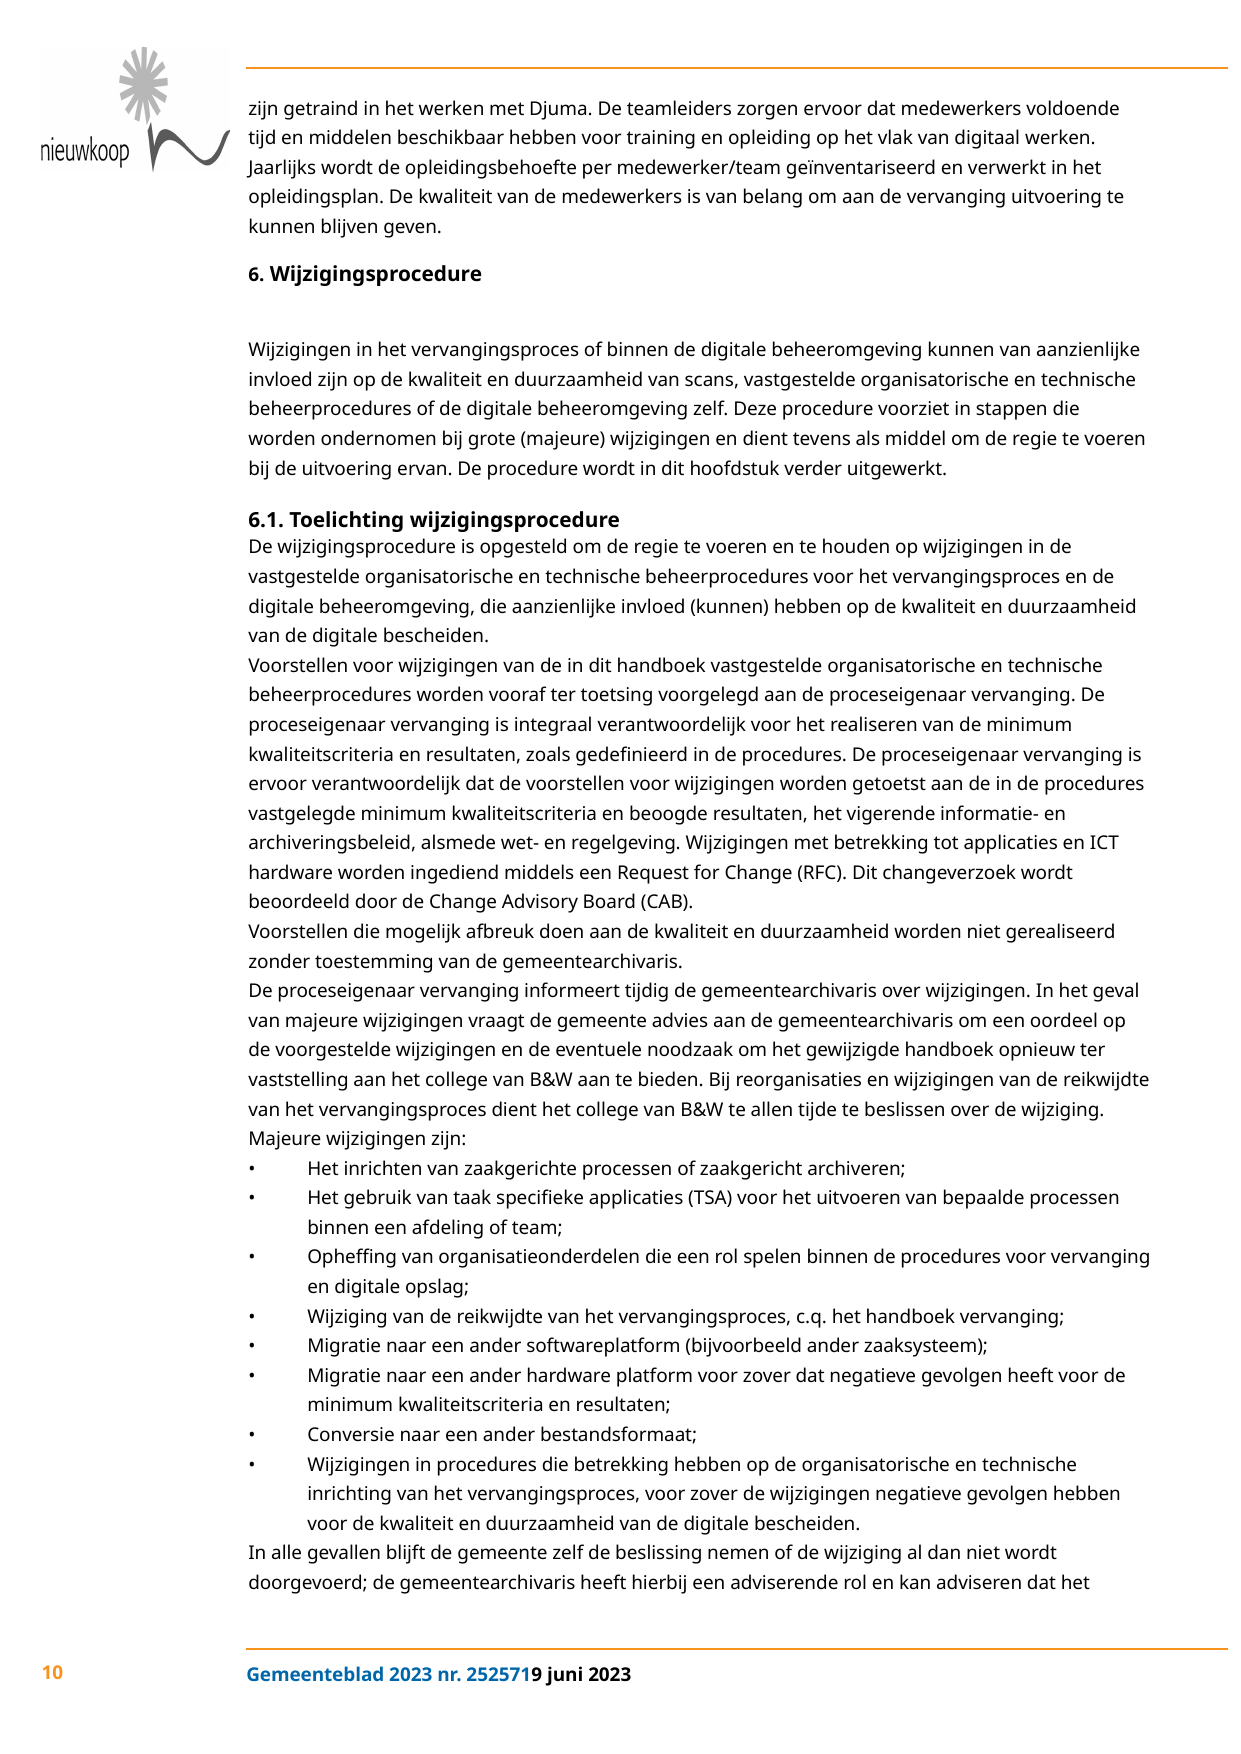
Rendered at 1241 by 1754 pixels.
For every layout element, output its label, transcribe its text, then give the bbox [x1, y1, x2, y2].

list Wijziging van de reikwijdte van het vervangingsproces, c.q. het handboek vervanging; [248, 1303, 1152, 1328]
text De proceseigenaar vervanging informeert tijdig de gemeentearchivaris over wijzigingen. In het geval van majeure wijzigingen vraagt de gemeente advies aan de gemeentearchivaris om een oordeel op de voorgestelde wijzigingen en de eventuele noodzaak om het gewijzigde handboek opnieuw ter vaststelling aan het college van B&W aan te bieden. Bij reorganisaties en wijzigingen van de reikwijdte van het vervangingsproces dient het college van B&W te allen tijde te beslissen over de wijziging. [248, 977, 1152, 1121]
list Conversie naar een ander bestandsformaat; [248, 1421, 1152, 1447]
list Migratie naar een ander softwareplatform (bijvoorbeeld ander zaaksysteem); [248, 1332, 1152, 1358]
text zijn getraind in het werken met Djuma. De teamleiders zorgen ervoor dat medewerkers voldoende tijd en middelen beschikbaar hebben voor training en opleiding op het vlak van digitaal werken. Jaarlijks wordt de opleidingsbehoefte per medewerker/team geïnventariseerd en verwerkt in het opleidingsplan. De kwaliteit van de medewerkers is van belang om aan de vervanging uitvoering te kunnen blijven geven. [248, 95, 1152, 239]
list Het inrichten van zaakgerichte processen of zaakgericht archiveren; [248, 1155, 1152, 1181]
text 6. Wijzigingsprocedure [248, 259, 1152, 287]
text 6.1. Toelichting wijzigingsprocedure [248, 505, 1152, 534]
text Voorstellen voor wijzigingen van de in dit handboek vastgestelde organisatorische en technische beheerprocedures worden vooraf ter toetsing voorgelegd aan de proceseigenaar vervanging. De proceseigenaar vervanging is integraal verantwoordelijk voor het realiseren van de minimum kwaliteitscriteria en resultaten, zoals gedefinieerd in de procedures. De proceseigenaar vervanging is ervoor verantwoordelijk dat de voorstellen voor wijzigingen worden getoetst aan de in de procedures vastgelegde minimum kwaliteitscriteria en beoogde resultaten, het vigerende informatie- en archiveringsbeleid, alsmede wet- en regelgeving. Wijzigingen met betrekking tot applicaties en ICT hardware worden ingediend middels een Request for Change (RFC). Dit changeverzoek wordt beoordeeld door de Change Advisory Board (CAB). [248, 652, 1152, 914]
text Wijzigingen in het vervangingsproces of binnen de digitale beheeromgeving kunnen van aanzienlijke invloed zijn op de kwaliteit en duurzaamheid van scans, vastgestelde organisatorische en technische beheerprocedures of de digitale beheeromgeving zelf. Deze procedure voorziet in stappen die worden ondernomen bij grote (majeure) wijzigingen en dient tevens als middel om de regie te voeren bij de uitvoering ervan. De procedure wordt in dit hoofdstuk verder uitgewerkt. [248, 336, 1152, 481]
list Het gebruik van taak specifieke applicaties (TSA) voor het uitvoeren van bepaalde processen binnen een afdeling of team; [248, 1184, 1152, 1240]
list Opheffing van organisatieonderdelen die een rol spelen binnen de procedures voor vervanging en digitale opslag; [248, 1244, 1152, 1299]
text De wijzigingsprocedure is opgesteld om de regie te voeren en te houden op wijzigingen in de vastgestelde organisatorische en technische beheerprocedures voor het vervangingsproces en de digitale beheeromgeving, die aanzienlijke invloed (kunnen) hebben op de kwaliteit en duurzaamheid van de digitale bescheiden. [248, 534, 1152, 648]
text Voorstellen die mogelijk afbreuk doen aan de kwaliteit en duurzaamheid worden niet gerealiseerd zonder toestemming van de gemeentearchivaris. [248, 918, 1152, 973]
list Migratie naar een ander hardware platform voor zover dat negatieve gevolgen heeft voor de minimum kwaliteitscriteria en resultaten; [248, 1362, 1152, 1417]
list Wijzigingen in procedures die betrekking hebben op de organisatorische en technische inrichting van het vervangingsproces, voor zover de wijzigingen negatieve gevolgen hebben voor de kwaliteit en duurzaamheid van de digitale bescheiden. [248, 1451, 1152, 1536]
text Majeure wijzigingen zijn: [248, 1125, 1152, 1151]
text In alle gevallen blijft de gemeente zelf de beslissing nemen of de wijziging al dan niet wordt doorgevoerd; de gemeentearchivaris heeft hierbij een adviserende rol en kan adviseren dat het [248, 1539, 1152, 1595]
picture [41, 47, 231, 172]
